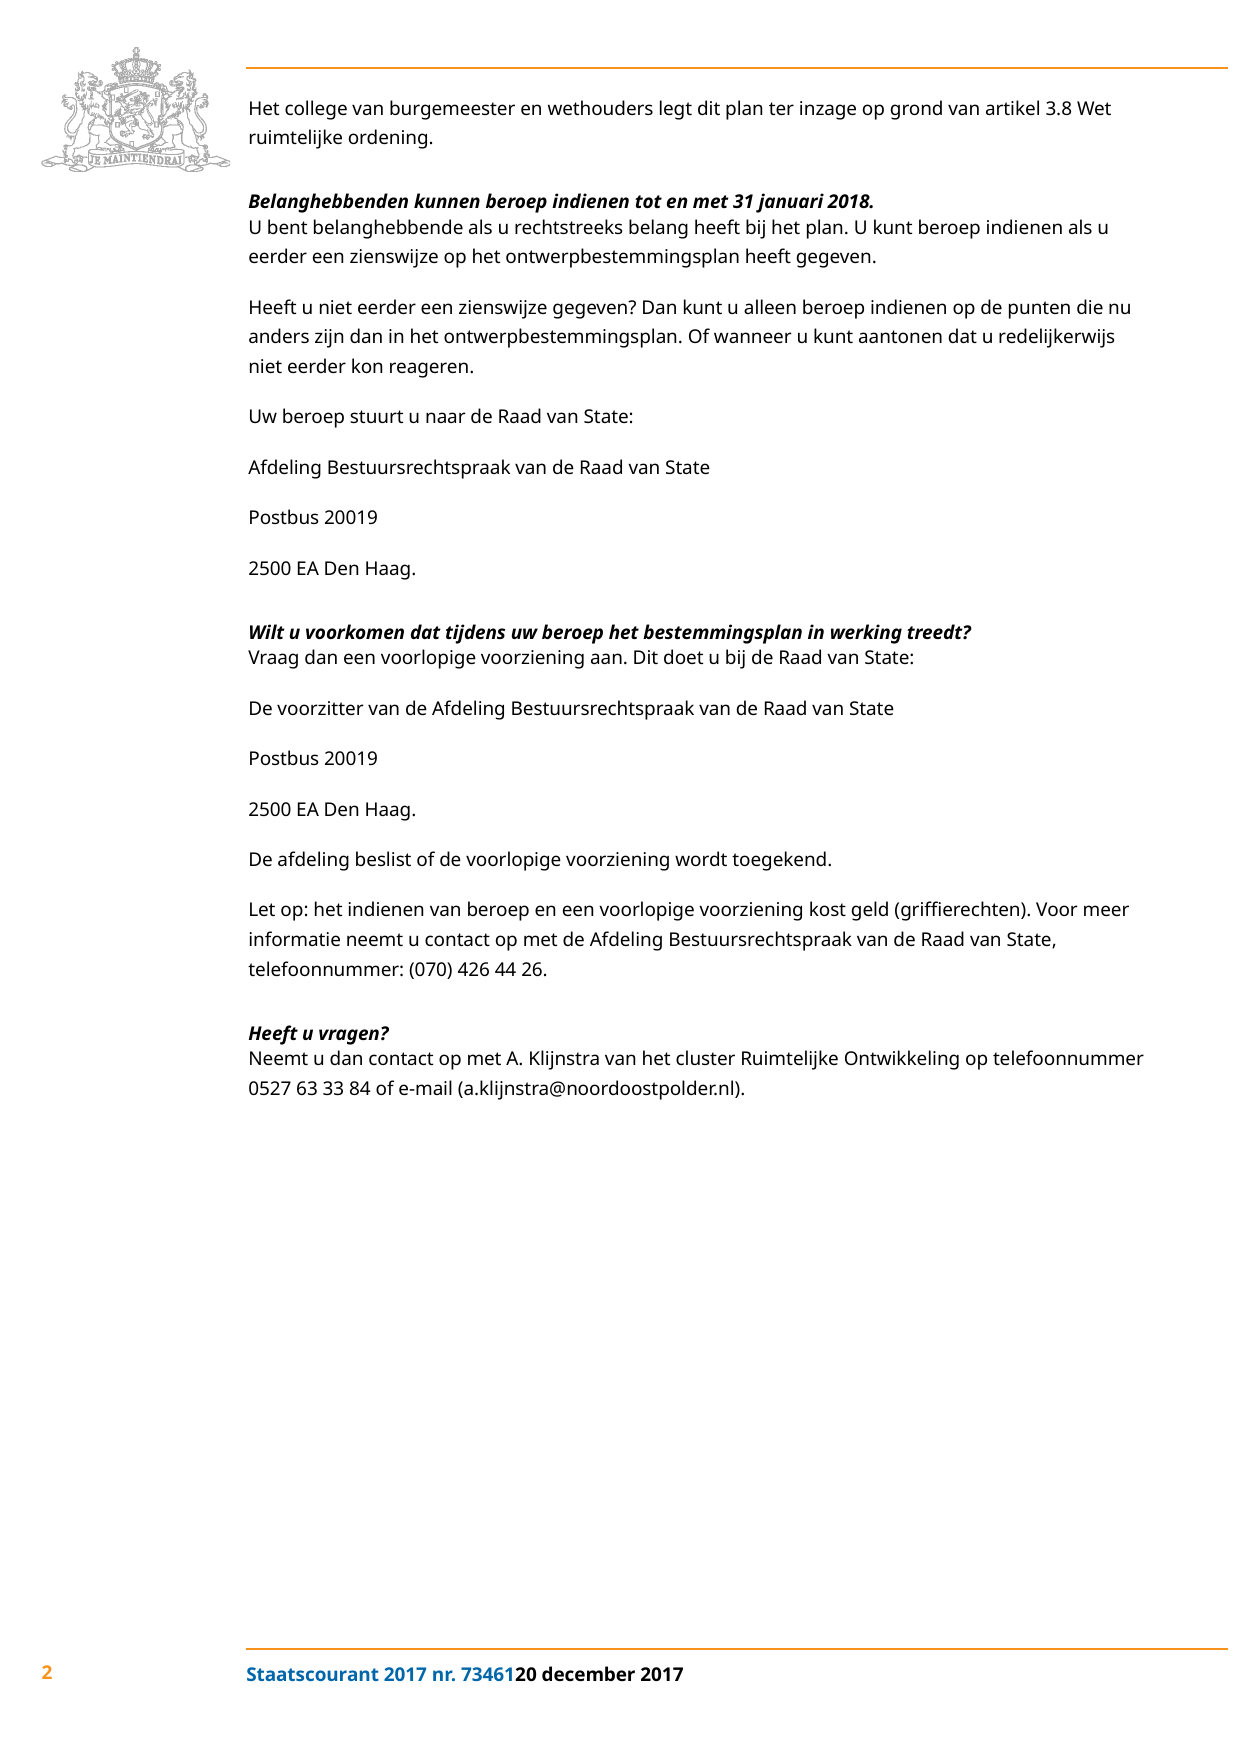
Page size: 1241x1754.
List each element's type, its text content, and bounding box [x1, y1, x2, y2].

text Postbus 20019 [248, 745, 1152, 771]
text Postbus 20019 [248, 504, 1152, 530]
text Belanghebbenden kunnen beroep indienen tot en met 31 januari 2018. [248, 188, 1152, 214]
text De voorzitter van de Afdeling Bestuursrechtspraak van de Raad van State [248, 695, 1152, 721]
text Neemt u dan contact op met A. Klijnstra van het cluster Ruimtelijke Ontwikkeling op telefoonnummer 0527 63 33 84 of e-mail (a.klijnstra@noordoostpolder.nl). [248, 1046, 1152, 1101]
text U bent belanghebbende als u rechtstreeks belang heeft bij het plan. U kunt beroep indienen als u eerder een zienswijze op het ontwerpbestemmingsplan heeft gegeven. [248, 214, 1152, 269]
text Afdeling Bestuursrechtspraak van de Raad van State [248, 454, 1152, 480]
text Uw beroep stuurt u naar de Raad van State: [248, 404, 1152, 429]
picture [41, 47, 231, 172]
text Heeft u niet eerder een zienswijze gegeven? Dan kunt u alleen beroep indienen op de punten die nu anders zijn dan in het ontwerpbestemmingsplan. Of wanneer u kunt aantonen dat u redelijkerwijs niet eerder kon reageren. [248, 294, 1152, 379]
text De afdeling beslist of de voorlopige voorziening wordt toegekend. [248, 846, 1152, 872]
text Let op: het indienen van beroep en een voorlopige voorziening kost geld (griffierechten). Voor meer informatie neemt u contact op met de Afdeling Bestuursrechtspraak van de Raad van State, telefoonnummer: (070) 426 44 26. [248, 897, 1152, 982]
text Het college van burgemeester en wethouders legt dit plan ter inzage op grond van artikel 3.8 Wet ruimtelijke ordening. [248, 95, 1152, 150]
text Heeft u vragen? [248, 1020, 1152, 1046]
text 2500 EA Den Haag. [248, 555, 1152, 581]
text Wilt u voorkomen dat tijdens uw beroep het bestemmingsplan in werking treedt? [248, 619, 1152, 644]
text 2500 EA Den Haag. [248, 796, 1152, 822]
text Vraag dan een voorlopige voorziening aan. Dit doet u bij de Raad van State: [248, 644, 1152, 670]
